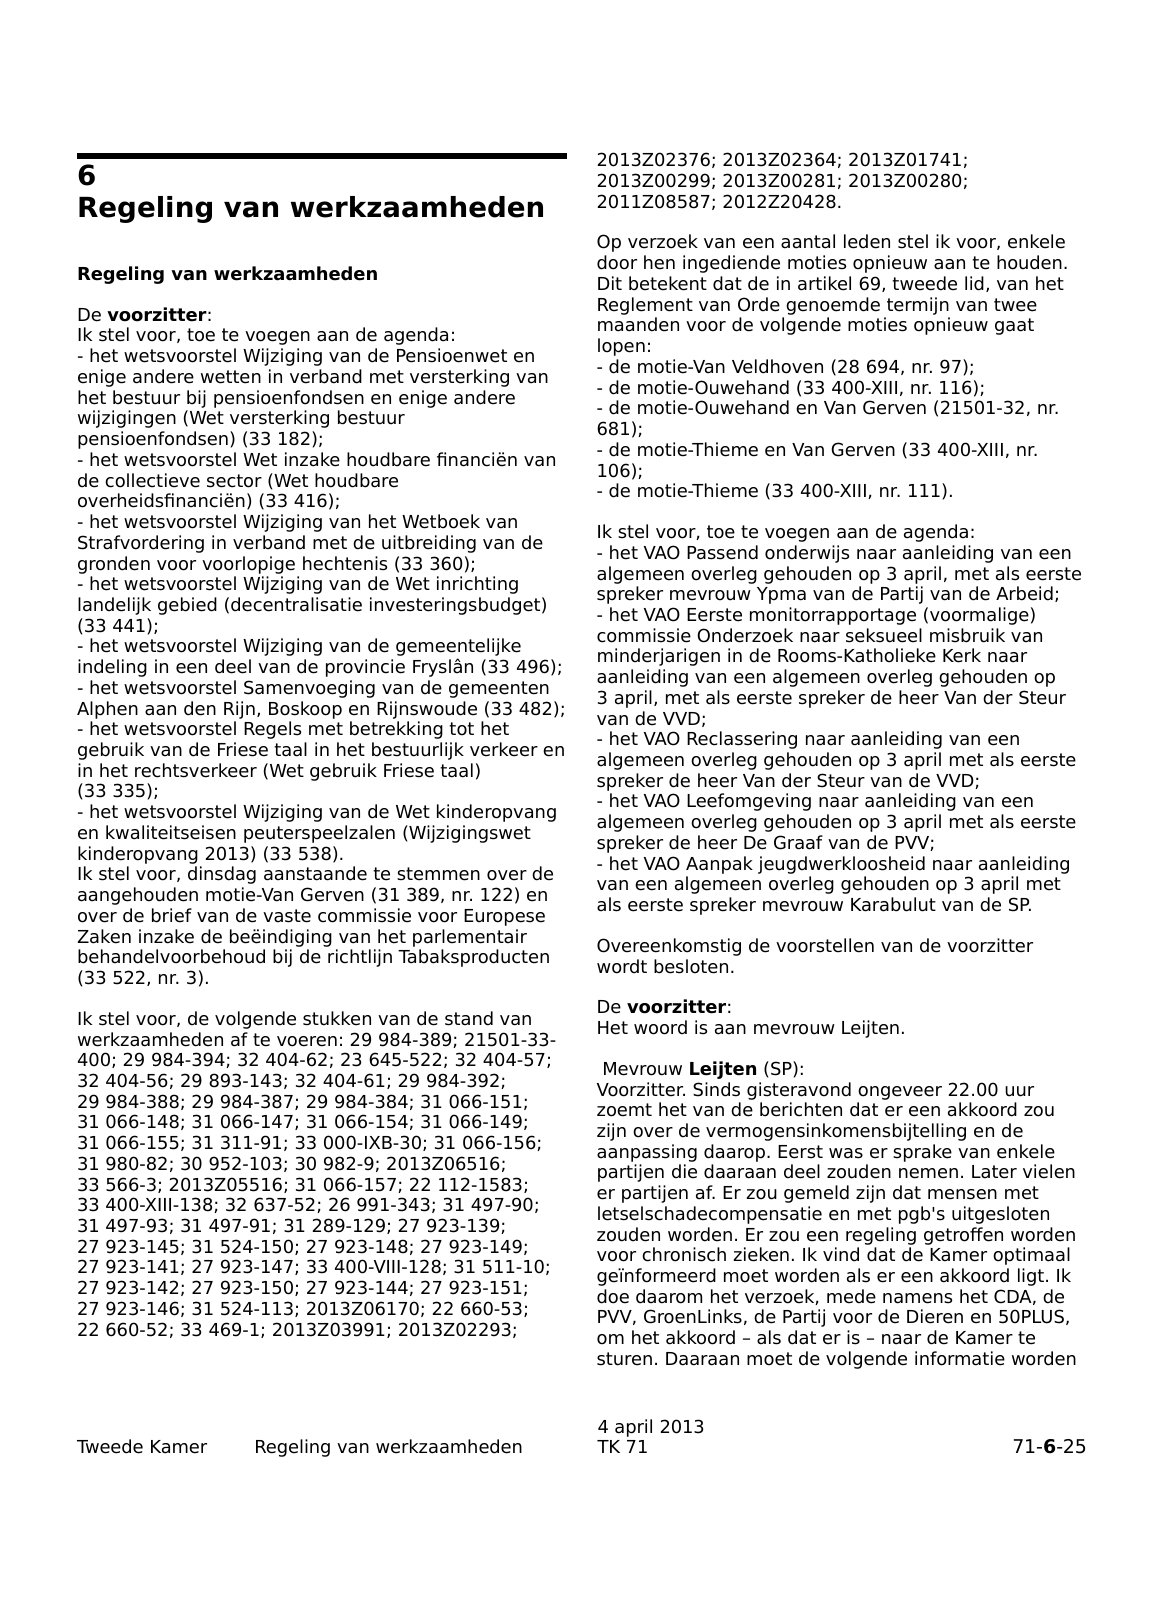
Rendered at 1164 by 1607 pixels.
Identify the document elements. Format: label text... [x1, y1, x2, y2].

text - de motie-Van Veldhoven (28 694, nr. 97); [596, 357, 1087, 377]
text - het wetsvoorstel Wet inzake houdbare financiën van de collectieve sector (Wet houdbare overheidsfinanciën) (33 416); [77, 450, 567, 512]
text Mevrouw Leijten (SP): [596, 1059, 1087, 1079]
text Het woord is aan mevrouw Leijten. [596, 1018, 1087, 1039]
text Overeenkomstig de voorstellen van de voorzitter wordt besloten. [596, 936, 1087, 977]
text - het VAO Eerste monitorrapportage (voormalige) commissie Onderzoek naar seksueel misbruik van minderjarigen in de Rooms-Katholieke Kerk naar aanleiding van een algemeen overleg gehouden op 3 april, met als eerste spreker de heer Van der Steur van de VVD; [596, 605, 1087, 729]
text - het wetsvoorstel Wijziging van de gemeentelijke indeling in een deel van de provincie Fryslân (33 496); [77, 636, 567, 678]
text - de motie-Thieme (33 400-XIII, nr. 111). [596, 481, 1087, 502]
text Op verzoek van een aantal leden stel ik voor, enkele door hen ingediende moties opnieuw aan te houden. Dit betekent dat de in artikel 69, tweede lid, van het Reglement van Orde genoemde termijn van twee maanden voor de volgende moties opnieuw gaat lopen: [596, 232, 1087, 357]
text Ik stel voor, dinsdag aanstaande te stemmen over de aangehouden motie-Van Gerven (31 389, nr. 122) en over de brief van de vaste commissie voor Europese Zaken inzake de beëindiging van het parlementair behandelvoorbehoud bij de richtlijn Tabaksproducten (33 522, nr. 3). [77, 864, 567, 989]
text - het wetsvoorstel Wijziging van de Wet inrichting landelijk gebied (decentralisatie investeringsbudget) (33 441); [77, 574, 567, 636]
text 2013Z02376; 2013Z02364; 2013Z01741; 2013Z00299; 2013Z00281; 2013Z00280; 2011Z08587; 2012Z20428. [596, 150, 1087, 212]
text Ik stel voor, de volgende stukken van de stand van werkzaamheden af te voeren: 29 984-389; 21501-33-400; 29 984-394; 32 404-62; 23 645-522; 32 404-57; 32 404-56; 29 893-143; 32 404-61; 29 984-392; 29 984-388; 29 984-387; 29 984-384; 31 066-151; 31 066-148; 31 066-147; 31 066-154; 31 066-149; 31 066-155; 31 311-91; 33 000-IXB-30; 31 066-156; 31 980-82; 30 952-103; 30 982-9; 2013Z06516; 33 566-3; 2013Z05516; 31 066-157; 22 112-1583; 33 400-XIII-138; 32 637-52; 26 991-343; 31 497-90; 31 497-93; 31 497-91; 31 289-129; 27 923-139; 27 923-145; 31 524-150; 27 923-148; 27 923-149; 27 923-141; 27 923-147; 33 400-VIII-128; 31 511-10; 27 923-142; 27 923-150; 27 923-144; 27 923-151; 27 923-146; 31 524-113; 2013Z06170; 22 660-53; 22 660-52; 33 469-1; 2013Z03991; 2013Z02293; [77, 1009, 567, 1340]
text Voorzitter. Sinds gisteravond ongeveer 22.00 uur zoemt het van de berichten dat er een akkoord zou zijn over de vermogensinkomensbijtelling en de aanpassing daarop. Eerst was er sprake van enkele partijen die daaraan deel zouden nemen. Later vielen er partijen af. Er zou gemeld zijn dat mensen met letselschadecompensatie en met pgb's uitgesloten zouden worden. Er zou een regeling getroffen worden voor chronisch zieken. Ik vind dat de Kamer optimaal geïnformeerd moet worden als er een akkoord ligt. Ik doe daarom het verzoek, mede namens het CDA, de PVV, GroenLinks, de Partij voor de Dieren en 50PLUS, om het akkoord – als dat er is – naar de Kamer te sturen. Daaraan moet de volgende informatie worden [596, 1079, 1087, 1369]
text Regeling van werkzaamheden [77, 264, 567, 284]
text Ik stel voor, toe te voegen aan de agenda: [77, 325, 567, 346]
text - het wetsvoorstel Samenvoeging van de gemeenten Alphen aan den Rijn, Boskoop en Rijnswoude (33 482); [77, 678, 567, 719]
text - het wetsvoorstel Wijziging van de Pensioenwet en enige andere wetten in verband met versterking van het bestuur bij pensioenfondsen en enige andere wijzigingen (Wet versterking bestuur pensioenfondsen) (33 182); [77, 346, 567, 450]
text - de motie-Ouwehand en Van Gerven (21501-32, nr. 681); [596, 398, 1087, 440]
title 6 Regeling van werkzaamheden [77, 159, 567, 224]
text - het wetsvoorstel Wijziging van het Wetboek van Strafvordering in verband met de uitbreiding van de gronden voor voorlopige hechtenis (33 360); [77, 512, 567, 574]
text - de motie-Thieme en Van Gerven (33 400-XIII, nr. 106); [596, 440, 1087, 481]
text - het VAO Aanpak jeugdwerkloosheid naar aanleiding van een algemeen overleg gehouden op 3 april met als eerste spreker mevrouw Karabulut van de SP. [596, 853, 1087, 916]
text - het wetsvoorstel Regels met betrekking tot het gebruik van de Friese taal in het bestuurlijk verkeer en in het rechtsverkeer (Wet gebruik Friese taal) (33 335); [77, 719, 567, 802]
text - het wetsvoorstel Wijziging van de Wet kinderopvang en kwaliteitseisen peuterspeelzalen (Wijzigingswet kinderopvang 2013) (33 538). [77, 802, 567, 864]
text - het VAO Passend onderwijs naar aanleiding van een algemeen overleg gehouden op 3 april, met als eerste spreker mevrouw Ypma van de Partij van de Arbeid; [596, 543, 1087, 605]
text - de motie-Ouwehand (33 400-XIII, nr. 116); [596, 377, 1087, 398]
text De voorzitter: [77, 304, 567, 325]
text - het VAO Leefomgeving naar aanleiding van een algemeen overleg gehouden op 3 april met als eerste spreker de heer De Graaf van de PVV; [596, 791, 1087, 853]
text De voorzitter: [596, 997, 1087, 1018]
text Ik stel voor, toe te voegen aan de agenda: [596, 522, 1087, 543]
text - het VAO Reclassering naar aanleiding van een algemeen overleg gehouden op 3 april met als eerste spreker de heer Van der Steur van de VVD; [596, 729, 1087, 791]
